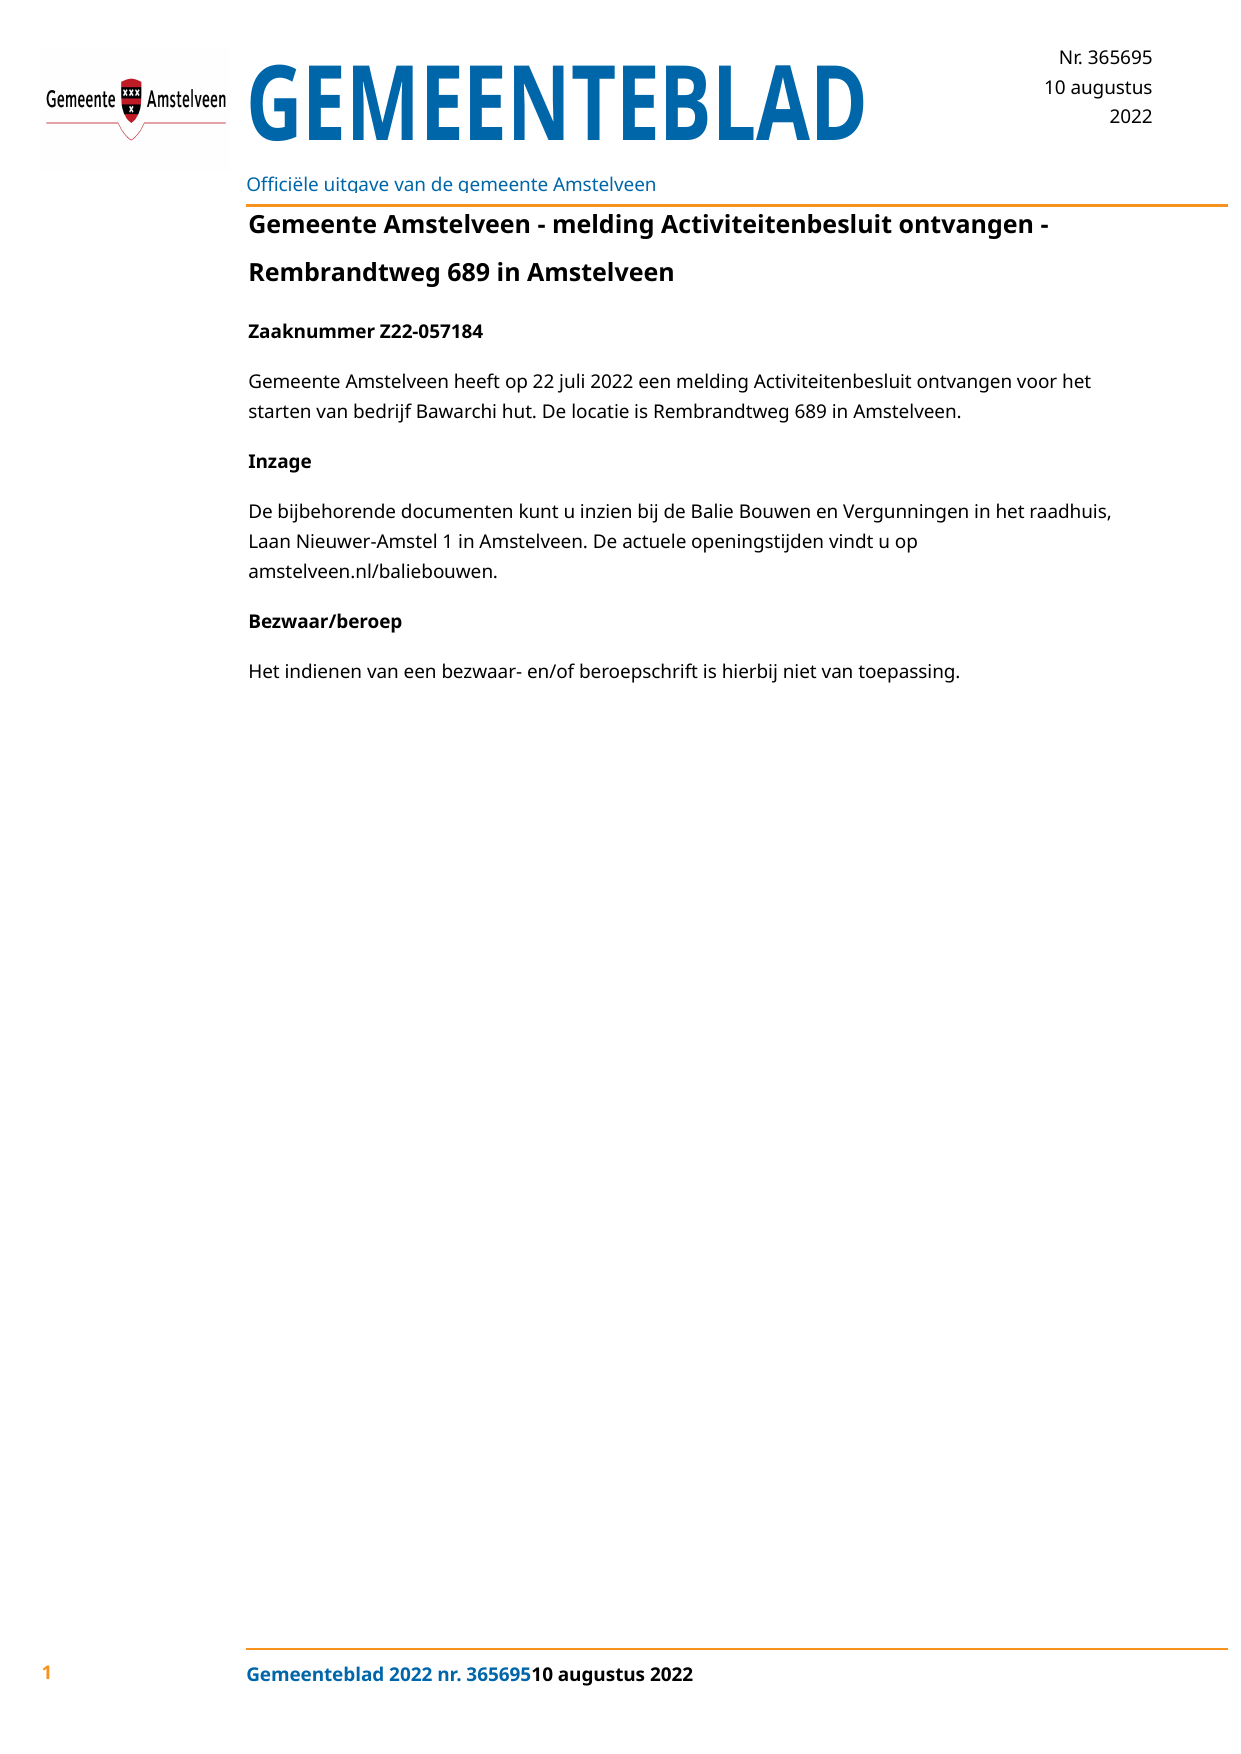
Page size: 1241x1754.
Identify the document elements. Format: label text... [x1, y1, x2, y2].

text Bezwaar/beroep [248, 608, 1152, 634]
text Inzage [248, 448, 1152, 474]
picture [41, 47, 231, 172]
text Het indienen van een bezwaar- en/of beroepschrift is hierbij niet van toepassing. [248, 659, 1152, 684]
text Zaaknummer Z22-057184 [248, 318, 1152, 344]
text Gemeente Amstelveen - melding Activiteitenbesluit ontvangen - Rembrandtweg 689 in Amstelveen [248, 207, 1152, 288]
text Gemeente Amstelveen heeft op 22 juli 2022 een melding Activiteitenbesluit ontvangen voor het starten van bedrijf Bawarchi hut. De locatie is Rembrandtweg 689 in Amstelveen. [248, 368, 1152, 424]
text De bijbehorende documenten kunt u inzien bij de Balie Bouwen en Vergunningen in het raadhuis, Laan Nieuwer-Amstel 1 in Amstelveen. De actuele openingstijden vindt u op amstelveen.nl/baliebouwen. [248, 499, 1152, 584]
